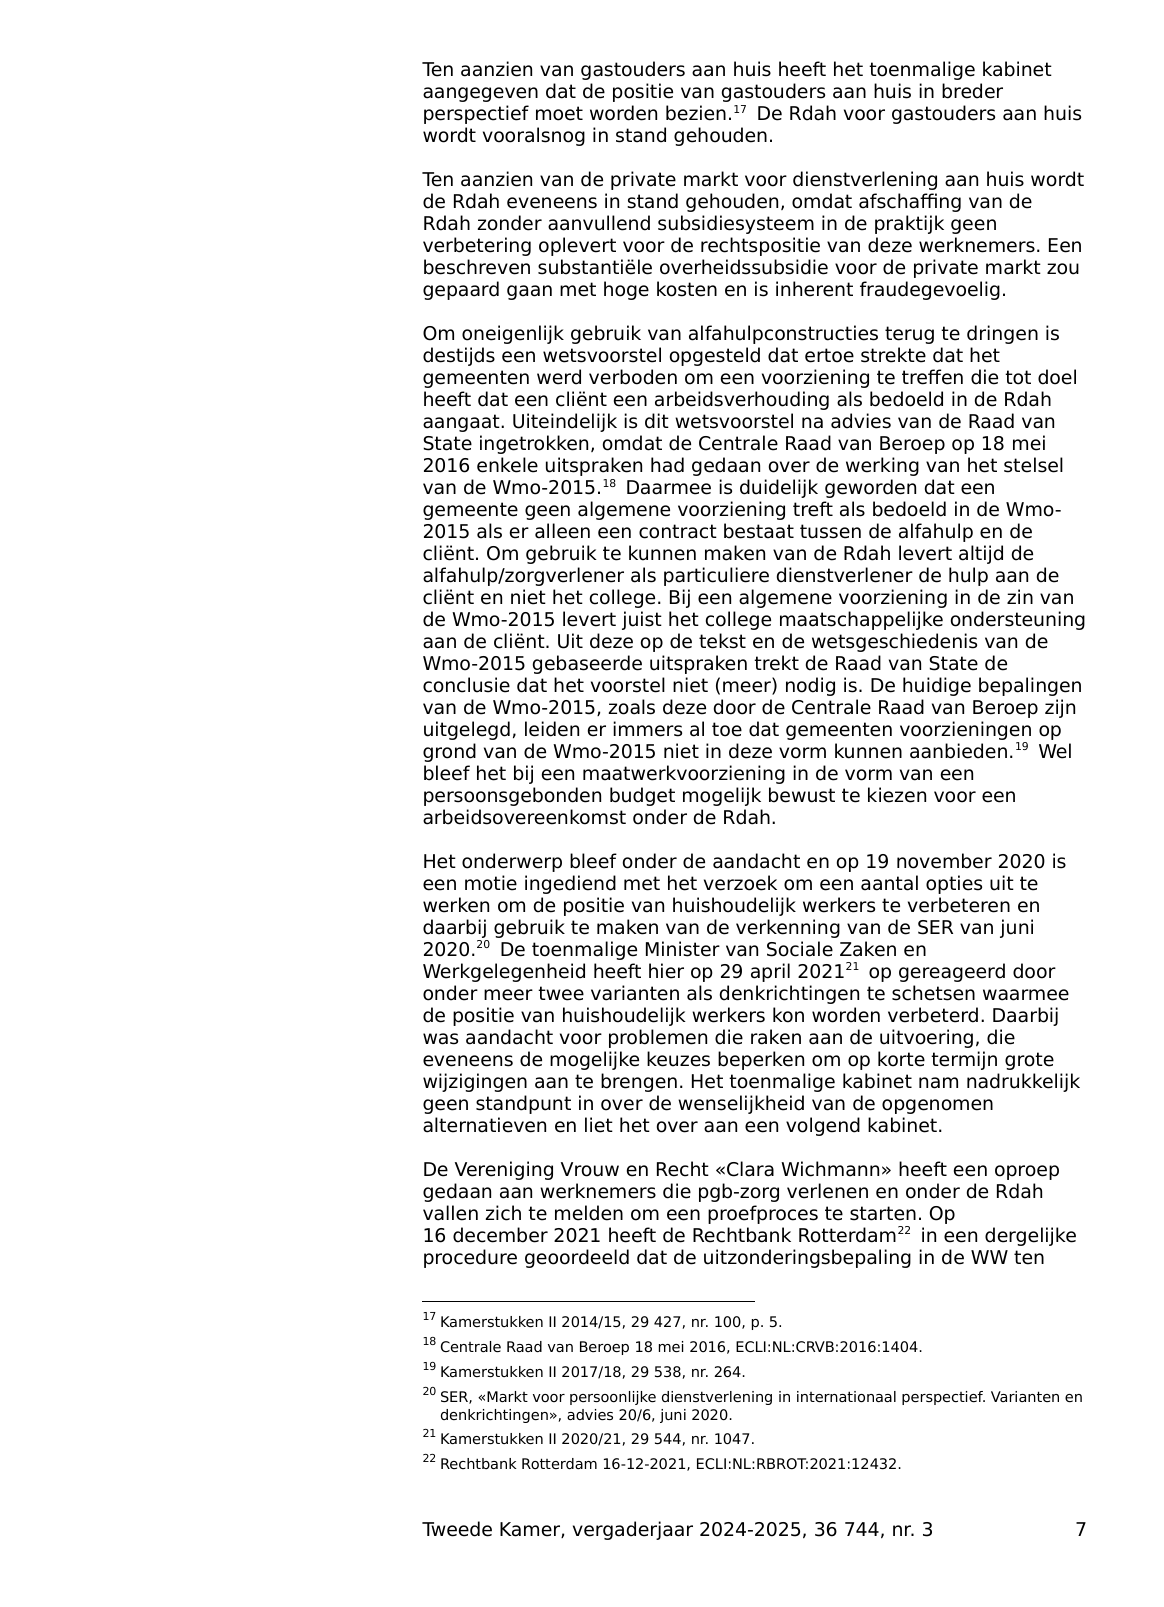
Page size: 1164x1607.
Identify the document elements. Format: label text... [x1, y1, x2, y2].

text Kamerstukken II 2017/18, 29 538, nr. 264. [422, 1360, 1087, 1382]
text Ten aanzien van gastouders aan huis heeft het toenmalige kabinet aangegeven dat de positie van gastouders aan huis in breder perspectief moet worden bezien. De Rdah voor gastouders aan huis wordt vooralsnog in stand gehouden. [422, 59, 1087, 147]
text Om oneigenlijk gebruik van alfahulpconstructies terug te dringen is destijds een wetsvoorstel opgesteld dat ertoe strekte dat het gemeenten werd verboden om een voorziening te treffen die tot doel heeft dat een cliënt een arbeidsverhouding als bedoeld in de Rdah aangaat. Uiteindelijk is dit wetsvoorstel na advies van de Raad van State ingetrokken, omdat de Centrale Raad van Beroep op 18 mei 2016 enkele uitspraken had gedaan over de werking van het stelsel van de Wmo-2015. Daarmee is duidelijk geworden dat een gemeente geen algemene voorziening treft als bedoeld in de Wmo-2015 als er alleen een contract bestaat tussen de alfahulp en de cliënt. Om gebruik te kunnen maken van de Rdah levert altijd de alfahulp/zorgverlener als particuliere dienstverlener de hulp aan de cliënt en niet het college. Bij een algemene voorziening in de zin van de Wmo-2015 levert juist het college maatschappelijke ondersteuning aan de cliënt. Uit deze op de tekst en de wetsgeschiedenis van de Wmo-2015 gebaseerde uitspraken trekt de Raad van State de conclusie dat het voorstel niet (meer) nodig is. De huidige bepalingen van de Wmo-2015, zoals deze door de Centrale Raad van Beroep zijn uitgelegd, leiden er immers al toe dat gemeenten voorzieningen op grond van de Wmo-2015 niet in deze vorm kunnen aanbieden. Wel bleef het bij een maatwerkvoorziening in de vorm van een persoonsgebonden budget mogelijk bewust te kiezen voor een arbeidsovereenkomst onder de Rdah. [422, 323, 1087, 829]
text Rechtbank Rotterdam 16-12-2021, ECLI:NL:RBROT:2021:12432. [422, 1452, 1087, 1474]
text SER, «Markt voor persoonlijke dienstverlening in internationaal perspectief. Varianten en denkrichtingen», advies 20/6, juni 2020. [422, 1385, 1087, 1424]
text Ten aanzien van de private markt voor dienstverlening aan huis wordt de Rdah eveneens in stand gehouden, omdat afschaffing van de Rdah zonder aanvullend subsidiesysteem in de praktijk geen verbetering oplevert voor de rechtspositie van deze werknemers. Een beschreven substantiële overheidssubsidie voor de private markt zou gepaard gaan met hoge kosten en is inherent fraudegevoelig. [422, 169, 1087, 301]
text Kamerstukken II 2020/21, 29 544, nr. 1047. [422, 1427, 1087, 1449]
text Het onderwerp bleef onder de aandacht en op 19 november 2020 is een motie ingediend met het verzoek om een aantal opties uit te werken om de positie van huishoudelijk werkers te verbeteren en daarbij gebruik te maken van de verkenning van de SER van juni 2020. De toenmalige Minister van Sociale Zaken en Werkgelegenheid heeft hier op 29 april 2021 op gereageerd door onder meer twee varianten als denkrichtingen te schetsen waarmee de positie van huishoudelijk werkers kon worden verbeterd. Daarbij was aandacht voor problemen die raken aan de uitvoering, die eveneens de mogelijke keuzes beperken om op korte termijn grote wijzigingen aan te brengen. Het toenmalige kabinet nam nadrukkelijk geen standpunt in over de wenselijkheid van de opgenomen alternatieven en liet het over aan een volgend kabinet. [422, 851, 1087, 1137]
text De Vereniging Vrouw en Recht «Clara Wichmann» heeft een oproep gedaan aan werknemers die pgb-zorg verlenen en onder de Rdah vallen zich te melden om een proefproces te starten. Op 16 december 2021 heeft de Rechtbank Rotterdam in een dergelijke procedure geoordeeld dat de uitzonderingsbepaling in de WW ten [422, 1159, 1087, 1269]
text Centrale Raad van Beroep 18 mei 2016, ECLI:NL:CRVB:2016:1404. [422, 1335, 1087, 1357]
text Kamerstukken II 2014/15, 29 427, nr. 100, p. 5. [422, 1310, 1087, 1332]
